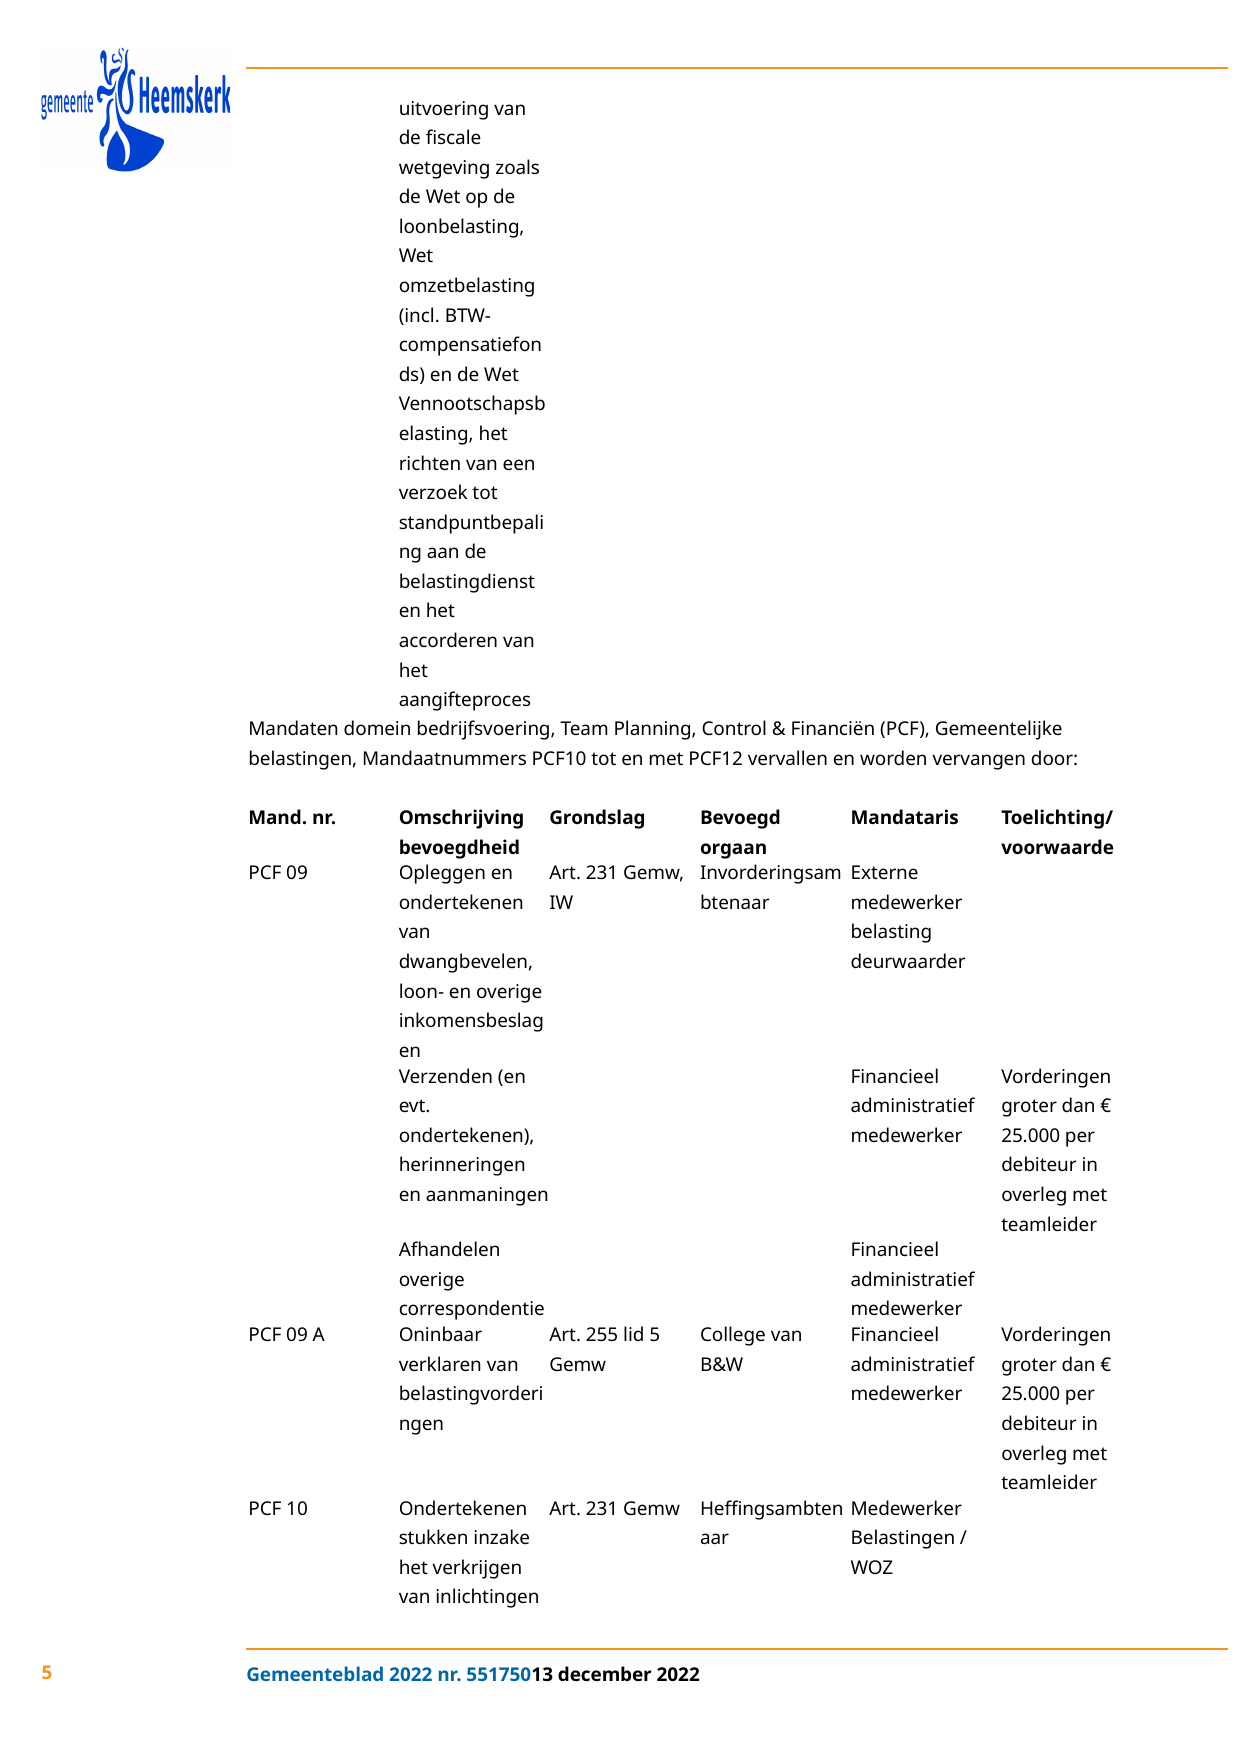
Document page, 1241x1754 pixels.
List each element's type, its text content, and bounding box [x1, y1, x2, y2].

table_cell Verzenden (en evt. ondertekenen), herinneringen en aanmaningen [399, 1063, 549, 1236]
table_cell Financieel administratief medewerker [850, 1063, 1001, 1236]
table_cell [549, 1236, 700, 1321]
table_cell Art. 231 Gemw, IW [549, 860, 700, 1063]
table_cell uitvoering van de fiscale wetgeving zoals de Wet op de loonbelasting, Wet omzetbelasting (incl. BTW-compensatiefonds) en de Wet Vennootschapsbelasting, het richten van een verzoek tot standpuntbepaling aan de belastingdienst en het accorderen van het aangifteproces [399, 95, 549, 712]
table_cell PCF 09 [248, 860, 398, 1063]
table_cell [700, 1236, 850, 1321]
table_cell Vorderingen groter dan € 25.000 per debiteur in overleg met teamleider [1001, 1321, 1152, 1495]
table_cell PCF 10 [248, 1495, 398, 1609]
table_header Toelichting/voorwaarde [1001, 804, 1152, 859]
text Mandaten domein bedrijfsvoering, Team Planning, Control & Financiën (PCF), Gemeentelijke belastingen, Mandaatnummers PCF10 tot en met PCF12 vervallen en worden vervangen door: [248, 715, 1152, 771]
table_header Grondslag [549, 804, 700, 859]
table_header Bevoegd orgaan [700, 804, 850, 859]
table_cell [248, 1063, 398, 1236]
table_cell Art. 255 lid 5 Gemw [549, 1321, 700, 1495]
table_cell Art. 231 Gemw [549, 1495, 700, 1609]
table_cell [850, 95, 1001, 712]
table_cell Medewerker Belastingen / WOZ [850, 1495, 1001, 1609]
table_cell Invorderingsambtenaar [700, 860, 850, 1063]
table_header Mand. nr. [248, 804, 398, 859]
table_cell [1001, 95, 1152, 712]
table_cell Afhandelen overige correspondentie [399, 1236, 549, 1321]
table_cell [248, 95, 398, 712]
table_cell [700, 95, 850, 712]
table_cell [549, 95, 700, 712]
table_cell Vorderingen groter dan € 25.000 per debiteur in overleg met teamleider [1001, 1063, 1152, 1236]
table_cell [1001, 1495, 1152, 1609]
picture [41, 47, 231, 172]
table_header Mandataris [850, 804, 1001, 859]
table_cell [248, 1236, 398, 1321]
table_cell Heffingsambtenaar [700, 1495, 850, 1609]
table_cell [549, 1063, 700, 1236]
table_cell Financieel administratief medewerker [850, 1321, 1001, 1495]
table_cell Externe medewerker belasting deurwaarder [850, 860, 1001, 1063]
table_cell Ondertekenen stukken inzake het verkrijgen van inlichtingen [399, 1495, 549, 1609]
table_cell [700, 1063, 850, 1236]
table_cell Financieel administratief medewerker [850, 1236, 1001, 1321]
table_header Omschrijving bevoegdheid [399, 804, 549, 859]
table_cell College van B&W [700, 1321, 850, 1495]
table_cell [1001, 860, 1152, 1063]
table_cell Opleggen en ondertekenen van dwangbevelen, loon- en overige inkomensbeslagen [399, 860, 549, 1063]
table_cell PCF 09 A [248, 1321, 398, 1495]
table_cell Oninbaar verklaren van belastingvorderingen [399, 1321, 549, 1495]
table_cell [1001, 1236, 1152, 1321]
